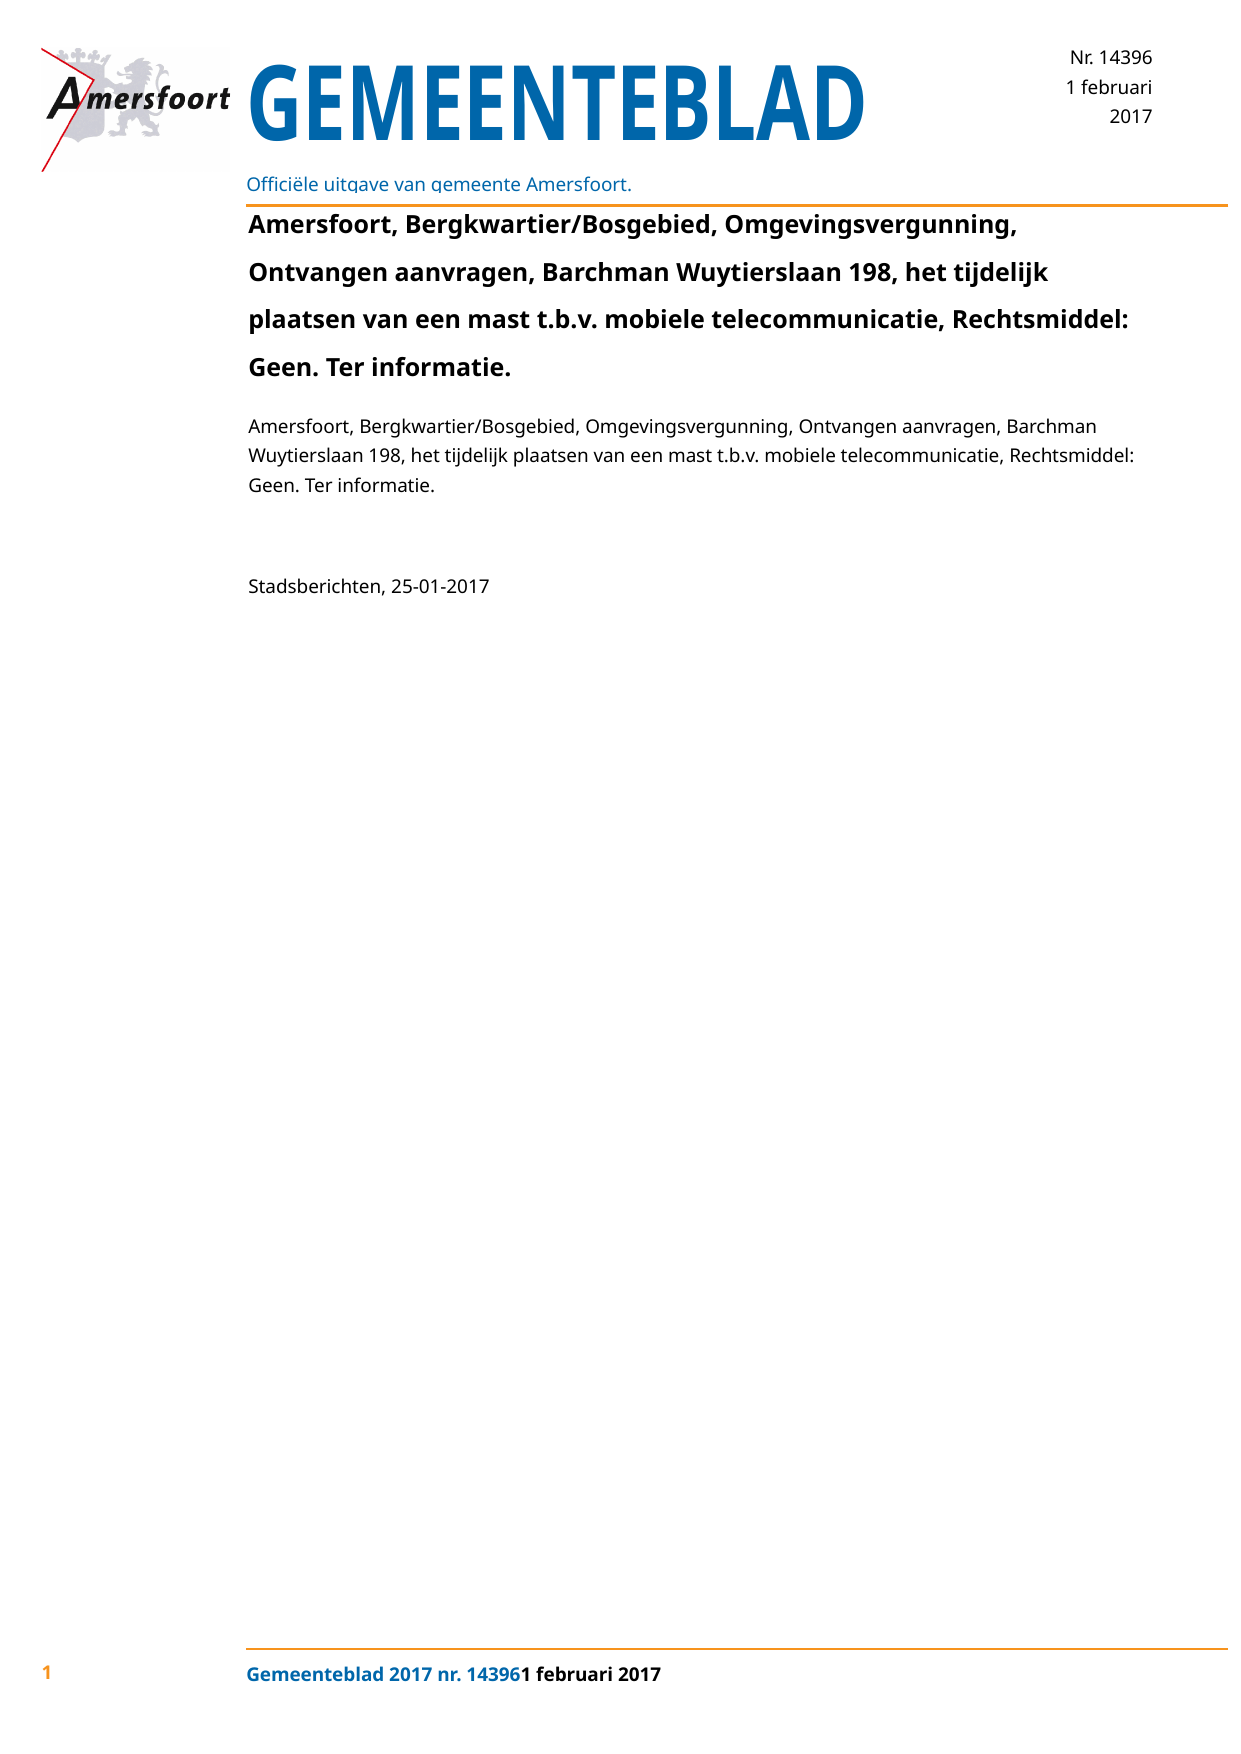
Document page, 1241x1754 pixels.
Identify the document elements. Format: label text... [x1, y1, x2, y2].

text Stadsberichten, 25-01-2017 [248, 573, 1152, 599]
text Amersfoort, Bergkwartier/Bosgebied, Omgevingsvergunning, Ontvangen aanvragen, Barchman Wuytierslaan 198, het tijdelijk plaatsen van een mast t.b.v. mobiele telecommunicatie, Rechtsmiddel: Geen. Ter informatie. [248, 207, 1152, 384]
text Amersfoort, Bergkwartier/Bosgebied, Omgevingsvergunning, Ontvangen aanvragen, Barchman Wuytierslaan 198, het tijdelijk plaatsen van een mast t.b.v. mobiele telecommunicatie, Rechtsmiddel: Geen. Ter informatie. [248, 413, 1152, 498]
picture [41, 47, 231, 172]
